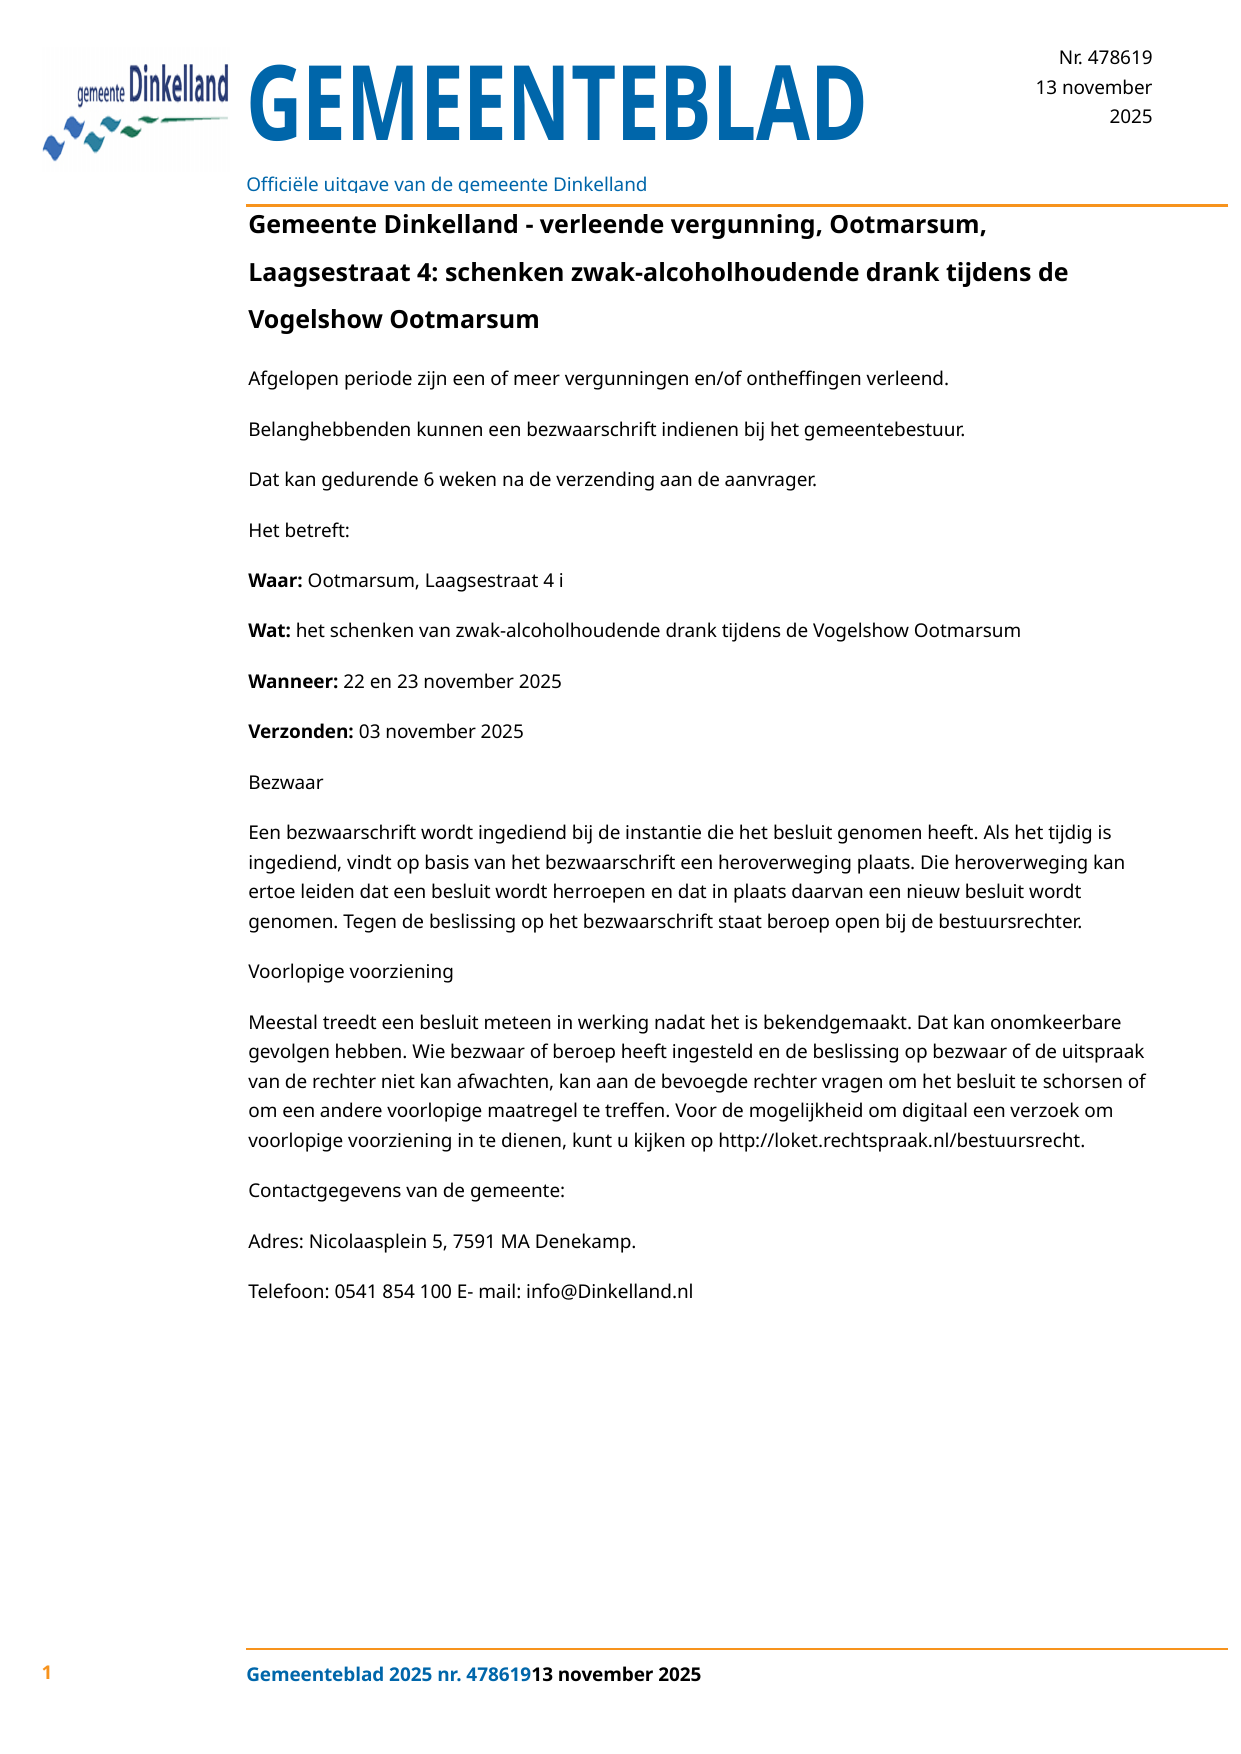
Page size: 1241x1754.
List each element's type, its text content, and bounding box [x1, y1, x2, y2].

text Meestal treedt een besluit meteen in werking nadat het is bekendgemaakt. Dat kan onomkeerbare gevolgen hebben. Wie bezwaar of beroep heeft ingesteld en de beslissing op bezwaar of de uitspraak van de rechter niet kan afwachten, kan aan de bevoegde rechter vragen om het besluit te schorsen of om een andere voorlopige maatregel te treffen. Voor de mogelijkheid om digitaal een verzoek om voorlopige voorziening in te dienen, kunt u kijken op http://loket.rechtspraak.nl/bestuursrecht. [248, 1009, 1152, 1153]
text Een bezwaarschrift wordt ingediend bij de instantie die het besluit genomen heeft. Als het tijdig is ingediend, vindt op basis van het bezwaarschrift een heroverweging plaats. Die heroverweging kan ertoe leiden dat een besluit wordt herroepen en dat in plaats daarvan een nieuw besluit wordt genomen. Tegen de beslissing op het bezwaarschrift staat beroep open bij de bestuursrechter. [248, 819, 1152, 934]
text Gemeente Dinkelland - verleende vergunning, Ootmarsum, Laagsestraat 4: schenken zwak-alcoholhoudende drank tijdens de Vogelshow Ootmarsum [248, 207, 1152, 336]
text Belanghebbenden kunnen een bezwaarschrift indienen bij het gemeentebestuur. [248, 416, 1152, 442]
text Waar: Ootmarsum, Laagsestraat 4 i [248, 567, 1152, 593]
text Afgelopen periode zijn een of meer vergunningen en/of ontheffingen verleend. [248, 366, 1152, 391]
text Wat: het schenken van zwak-alcoholhoudende drank tijdens de Vogelshow Ootmarsum [248, 618, 1152, 643]
text Het betreft: [248, 517, 1152, 542]
text Adres: Nicolaasplein 5, 7591 MA Denekamp. [248, 1228, 1152, 1254]
text Bezwaar [248, 769, 1152, 794]
text Contactgegevens van de gemeente: [248, 1178, 1152, 1203]
text Voorlopige voorziening [248, 958, 1152, 984]
text Verzonden: 03 november 2025 [248, 718, 1152, 744]
picture [41, 47, 231, 172]
text Dat kan gedurende 6 weken na de verzending aan de aanvrager. [248, 466, 1152, 492]
text Telefoon: 0541 854 100 E- mail: info@Dinkelland.nl [248, 1278, 1152, 1304]
text Wanneer: 22 en 23 november 2025 [248, 668, 1152, 694]
